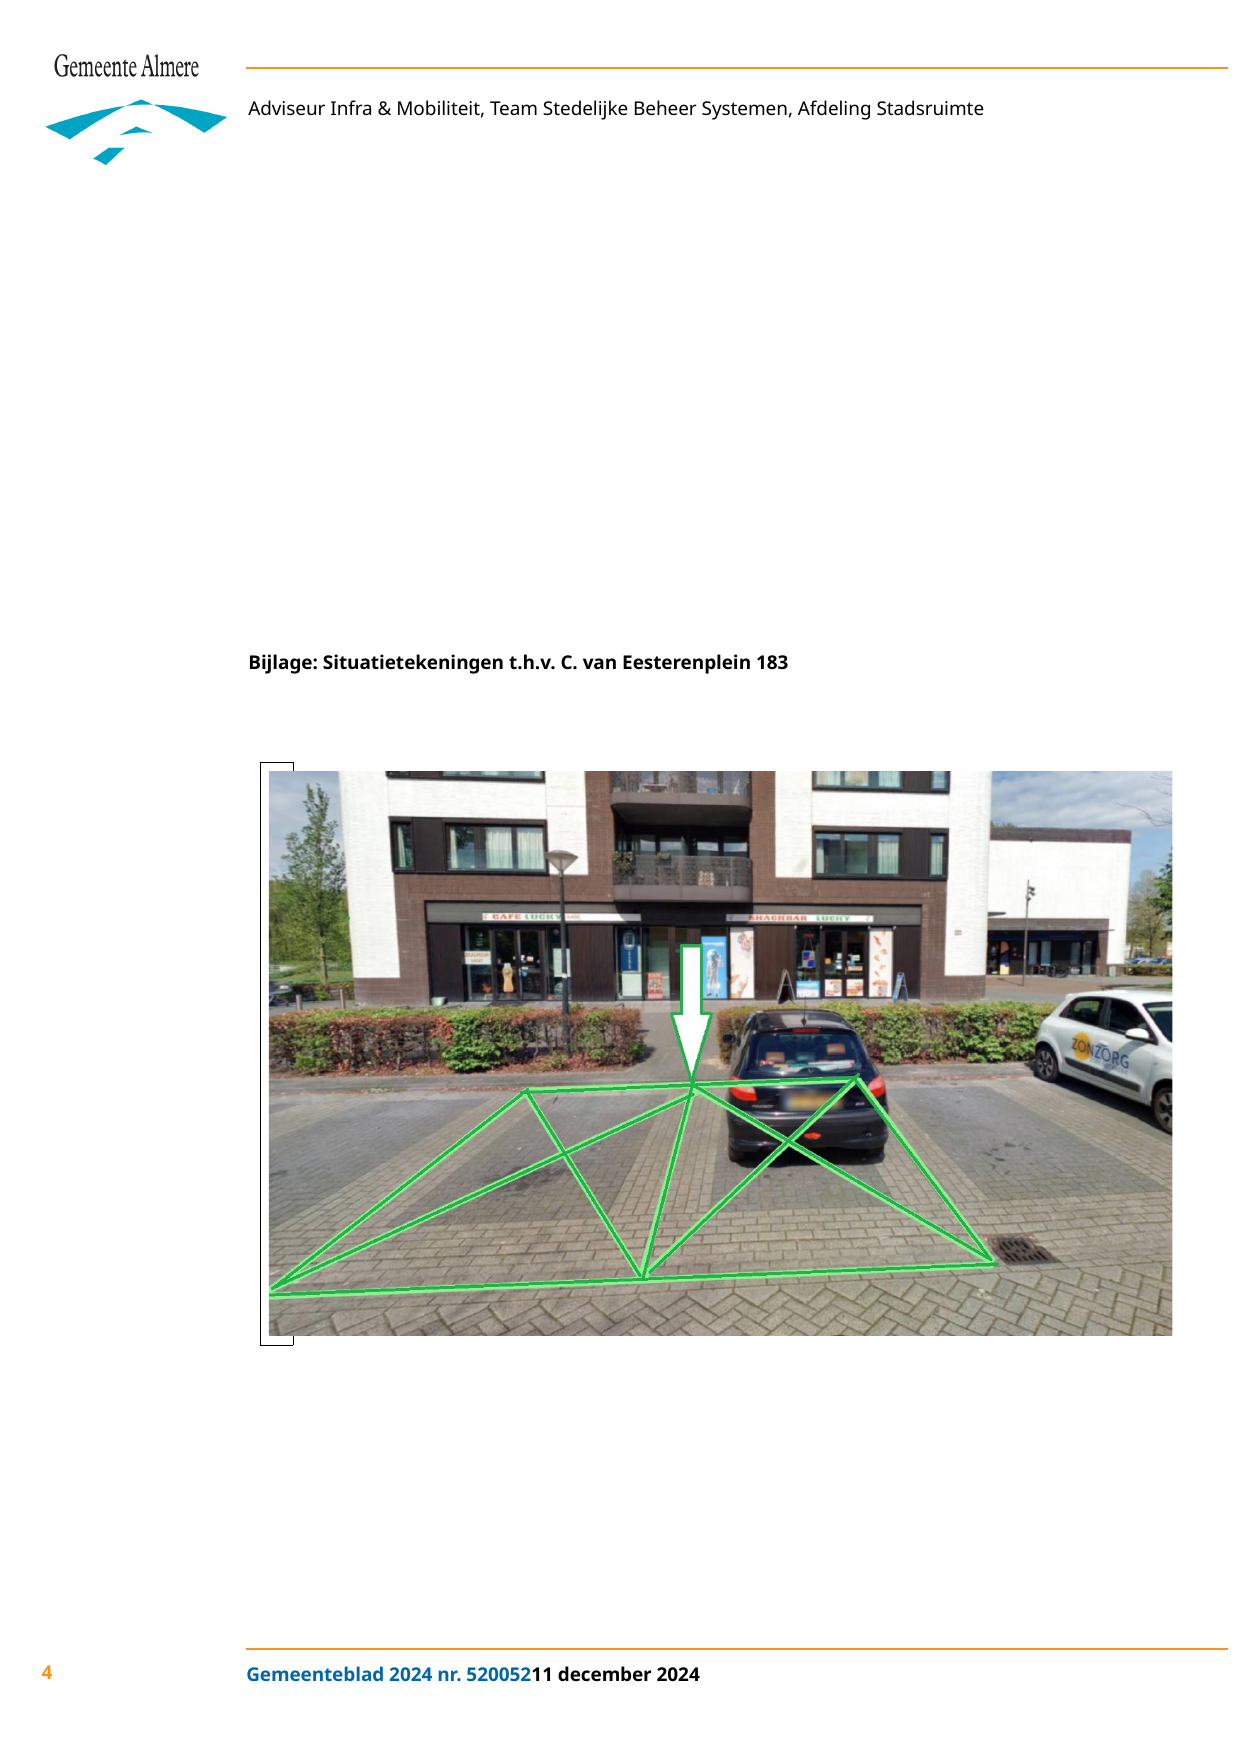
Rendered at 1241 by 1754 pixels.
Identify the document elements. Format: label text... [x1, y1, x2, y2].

picture [268, 771, 1173, 1336]
text Adviseur Infra & Mobiliteit, Team Stedelijke Beheer Systemen, Afdeling Stadsruimte [248, 95, 1152, 121]
text Bijlage: Situatietekeningen t.h.v. C. van Eesterenplein 183 [248, 649, 1152, 675]
picture [41, 47, 231, 172]
